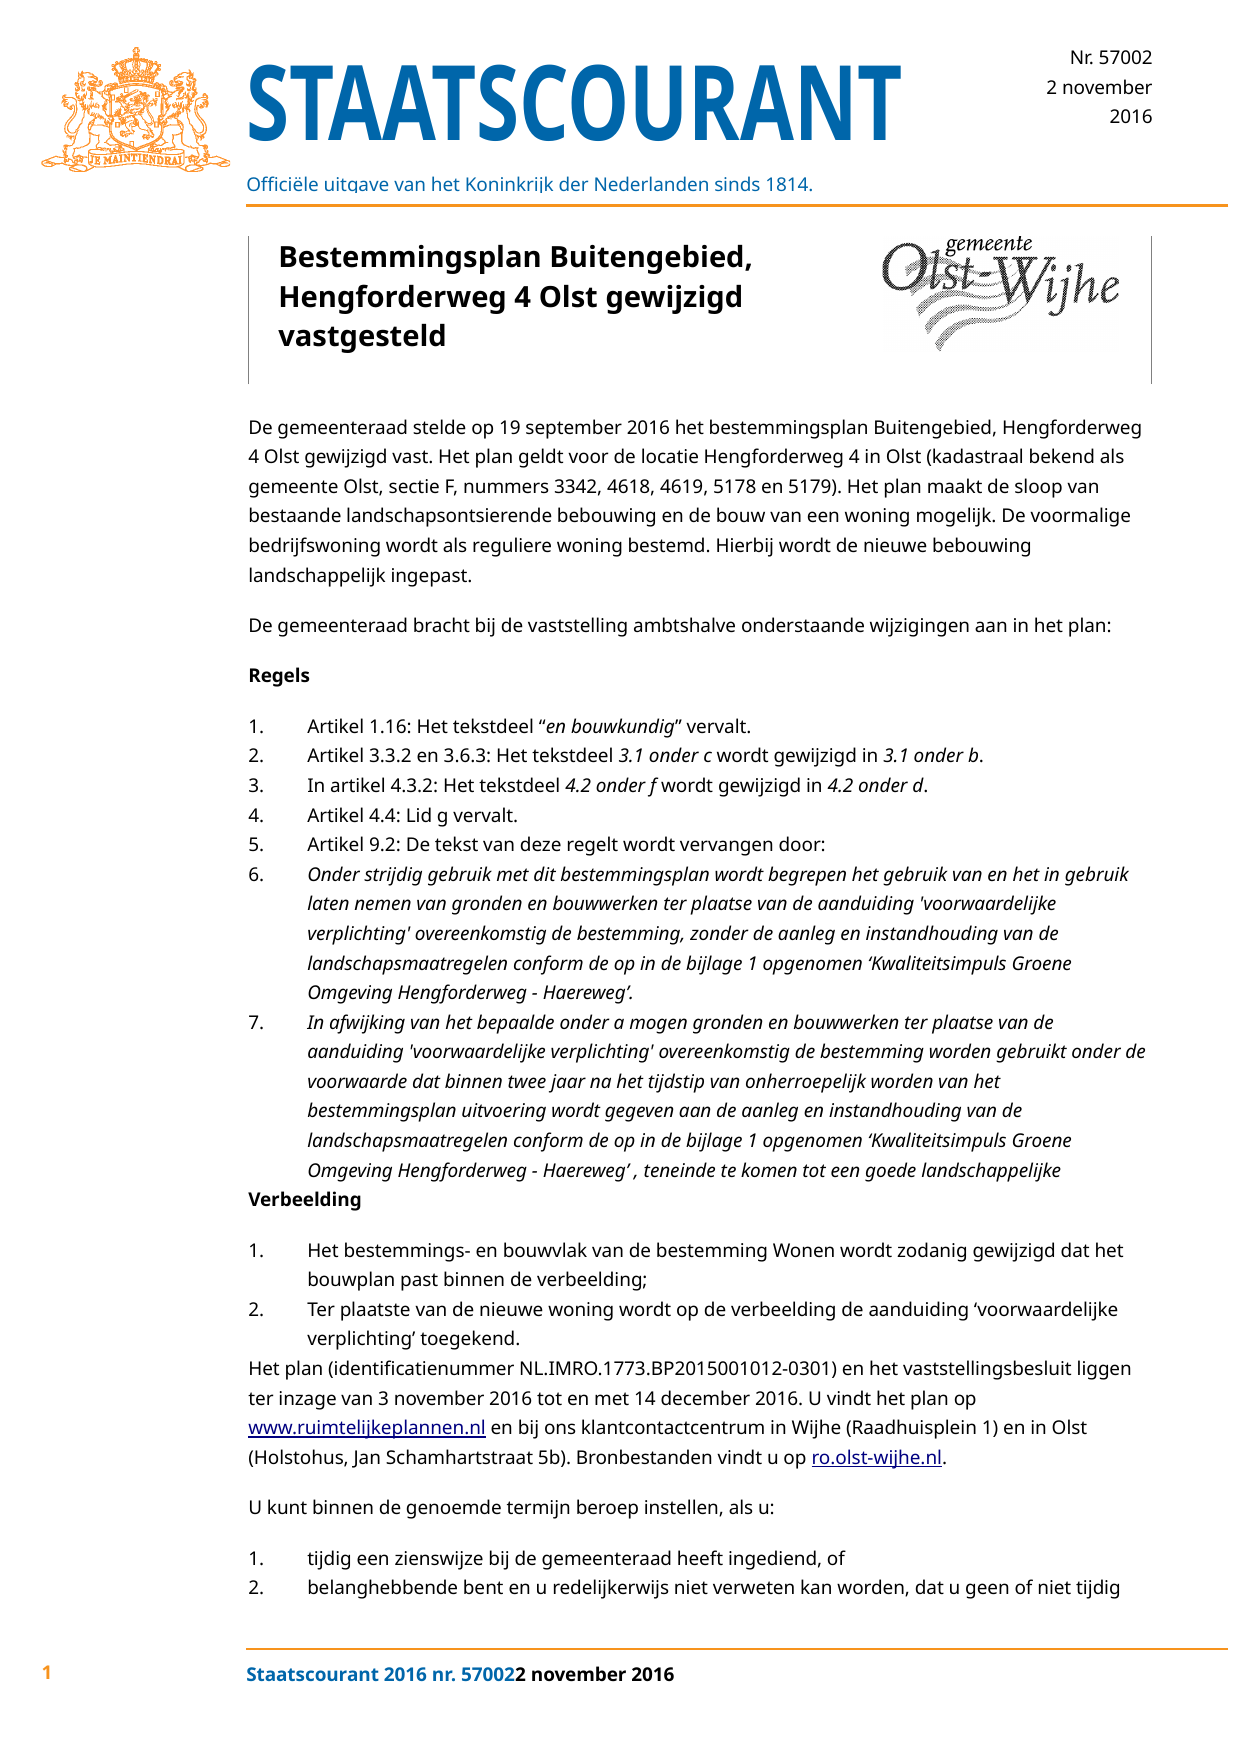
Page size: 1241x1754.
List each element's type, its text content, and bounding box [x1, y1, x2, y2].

list Artikel 1.16: Het tekstdeel “en bouwkundig” vervalt. [248, 713, 1152, 739]
list Ter plaatste van de nieuwe woning wordt op de verbeelding de aanduiding ‘voorwaardelijke verplichting’ toegekend. [248, 1296, 1152, 1351]
text U kunt binnen de genoemde termijn beroep instellen, als u: [248, 1494, 1152, 1520]
text De gemeenteraad stelde op 19 september 2016 het bestemmingsplan Buitengebied, Hengforderweg 4 Olst gewijzigd vast. Het plan geldt voor de locatie Hengforderweg 4 in Olst (kadastraal bekend als gemeente Olst, sectie F, nummers 3342, 4618, 4619, 5178 en 5179). Het plan maakt de sloop van bestaande landschapsontsierende bebouwing en de bouw van een woning mogelijk. De voormalige bedrijfswoning wordt als reguliere woning bestemd. Hierbij wordt de nieuwe bebouwing landschappelijk ingepast. [248, 414, 1152, 588]
text Het plan (identificatienummer NL.IMRO.1773.BP2015001012-0301) en het vaststellingsbesluit liggen ter inzage van 3 november 2016 tot en met 14 december 2016. U vindt het plan op www.ruimtelijkeplannen.nl en bij ons klantcontactcentrum in Wijhe (Raadhuisplein 1) en in Olst (Holstohus, Jan Schamhartstraat 5b). Bronbestanden vindt u op ro.olst-wijhe.nl. [248, 1355, 1152, 1470]
list Het bestemmings- en bouwvlak van de bestemming Wonen wordt zodanig gewijzigd dat het bouwplan past binnen de verbeelding; [248, 1237, 1152, 1292]
table_header Bestemmingsplan Buitengebied, Hengforderweg 4 Olst gewijzigd vastgesteld [249, 236, 850, 384]
list In artikel 4.3.2: Het tekstdeel 4.2 onder f wordt gewijzigd in 4.2 onder d. [248, 772, 1152, 798]
list tijdig een zienswijze bij de gemeenteraad heeft ingediend, of [248, 1545, 1152, 1571]
text Verbeelding [248, 1186, 1152, 1212]
list belanghebbende bent en u redelijkerwijs niet verweten kan worden, dat u geen of niet tijdig [248, 1574, 1152, 1600]
list Artikel 9.2: De tekst van deze regelt wordt vervangen door: [248, 831, 1152, 857]
text Regels [248, 663, 1152, 688]
text De gemeenteraad bracht bij de vaststelling ambtshalve onderstaande wijzigingen aan in het plan: [248, 612, 1152, 638]
picture [882, 236, 1119, 352]
list Artikel 3.3.2 en 3.6.3: Het tekstdeel 3.1 onder c wordt gewijzigd in 3.1 onder b. [248, 743, 1152, 768]
list In afwijking van het bepaalde onder a mogen gronden en bouwwerken ter plaatse van de aanduiding 'voorwaardelijke verplichting' overeenkomstig de bestemming worden gebruikt onder de voorwaarde dat binnen twee jaar na het tijdstip van onherroepelijk worden van het bestemmingsplan uitvoering wordt gegeven aan de aanleg en instandhouding van de landschapsmaatregelen conform de op in de bijlage 1 opgenomen ‘Kwaliteitsimpuls Groene Omgeving Hengforderweg - Haereweg’ , teneinde te komen tot een goede landschappelijke [248, 1009, 1152, 1183]
table_header [850, 236, 1151, 384]
picture [41, 47, 231, 172]
list Onder strijdig gebruik met dit bestemmingsplan wordt begrepen het gebruik van en het in gebruik laten nemen van gronden en bouwwerken ter plaatse van de aanduiding 'voorwaardelijke verplichting' overeenkomstig de bestemming, zonder de aanleg en instandhouding van de landschapsmaatregelen conform de op in de bijlage 1 opgenomen ‘Kwaliteitsimpuls Groene Omgeving Hengforderweg - Haereweg’. [248, 861, 1152, 1005]
list Artikel 4.4: Lid g vervalt. [248, 802, 1152, 828]
